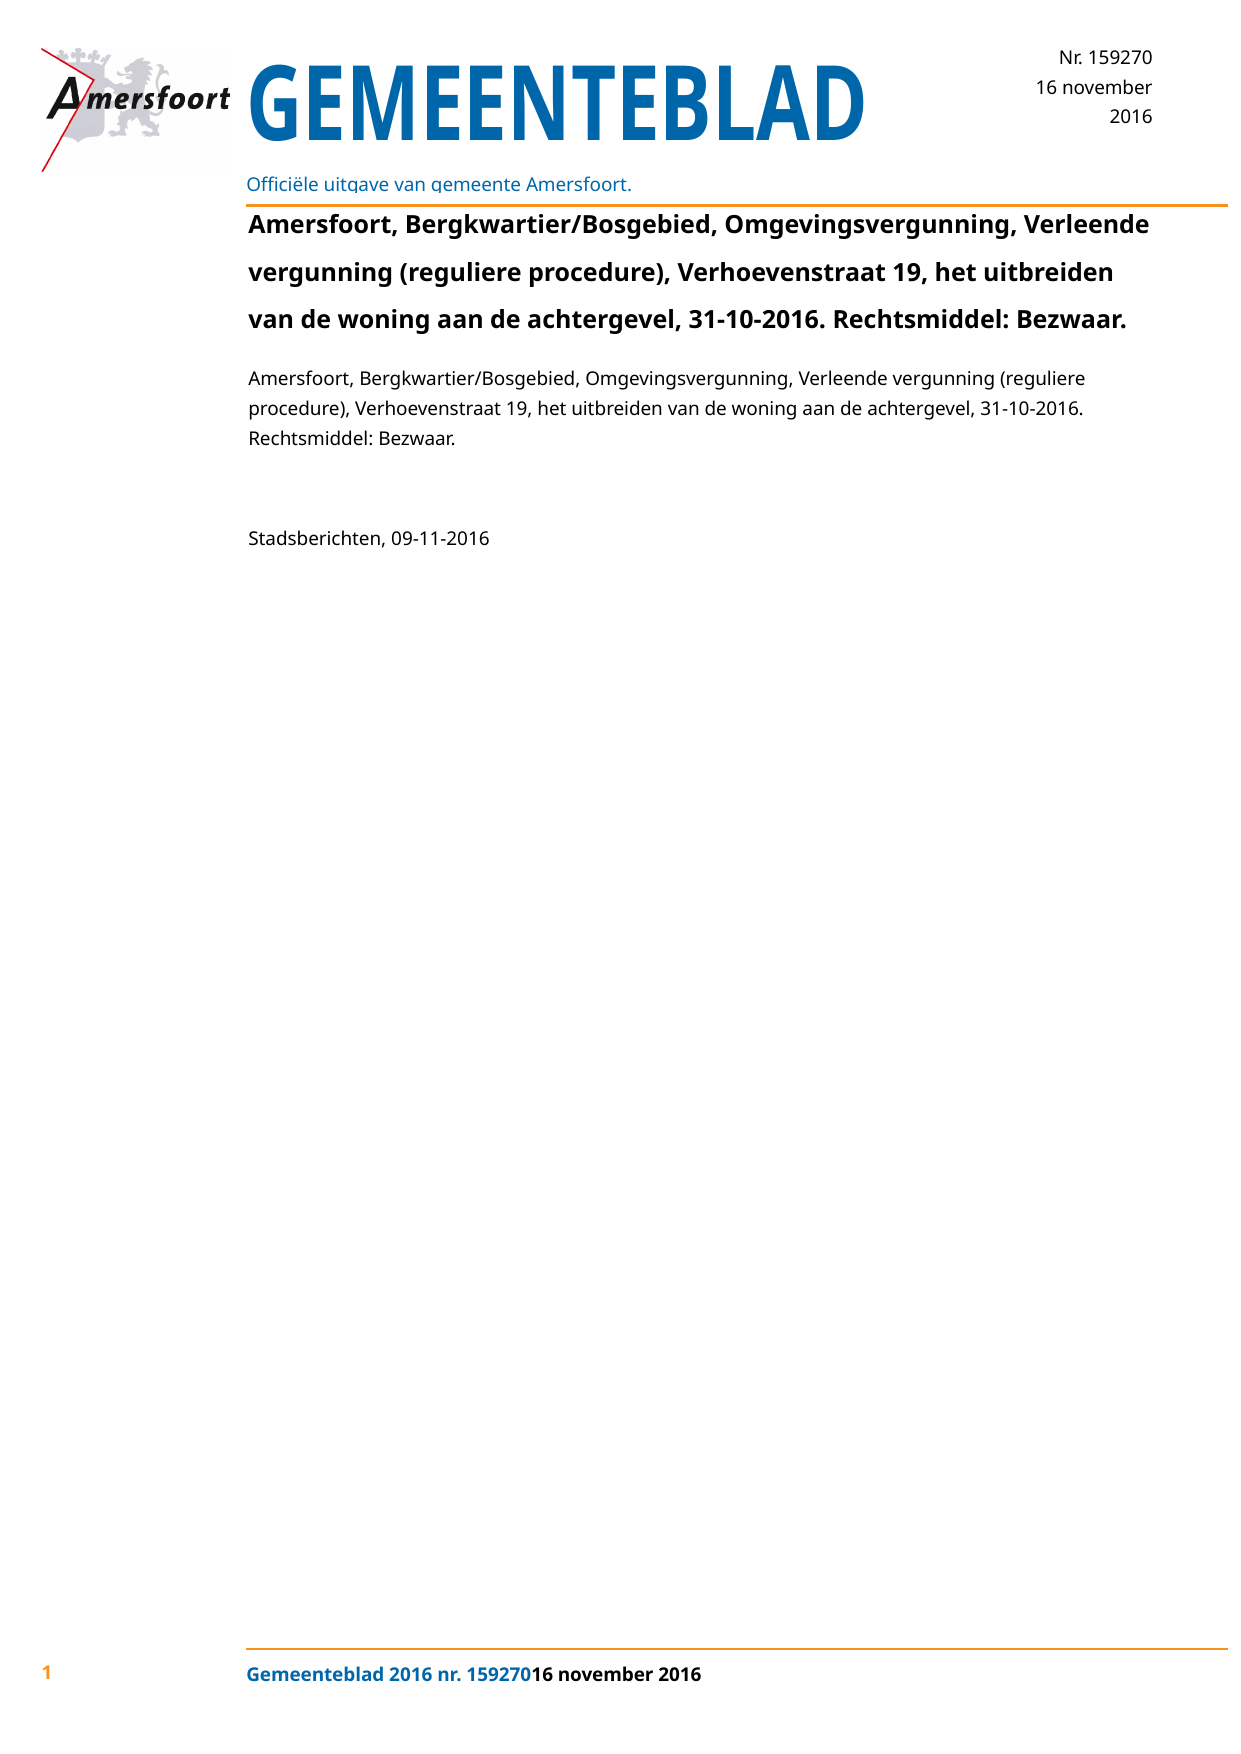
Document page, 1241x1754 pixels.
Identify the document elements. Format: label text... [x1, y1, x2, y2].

text Stadsberichten, 09-11-2016 [248, 526, 1152, 551]
picture [41, 47, 231, 172]
text Amersfoort, Bergkwartier/Bosgebied, Omgevingsvergunning, Verleende vergunning (reguliere procedure), Verhoevenstraat 19, het uitbreiden van de woning aan de achtergevel, 31-10-2016. Rechtsmiddel: Bezwaar. [248, 366, 1152, 450]
text Amersfoort, Bergkwartier/Bosgebied, Omgevingsvergunning, Verleende vergunning (reguliere procedure), Verhoevenstraat 19, het uitbreiden van de woning aan de achtergevel, 31-10-2016. Rechtsmiddel: Bezwaar. [248, 207, 1152, 336]
